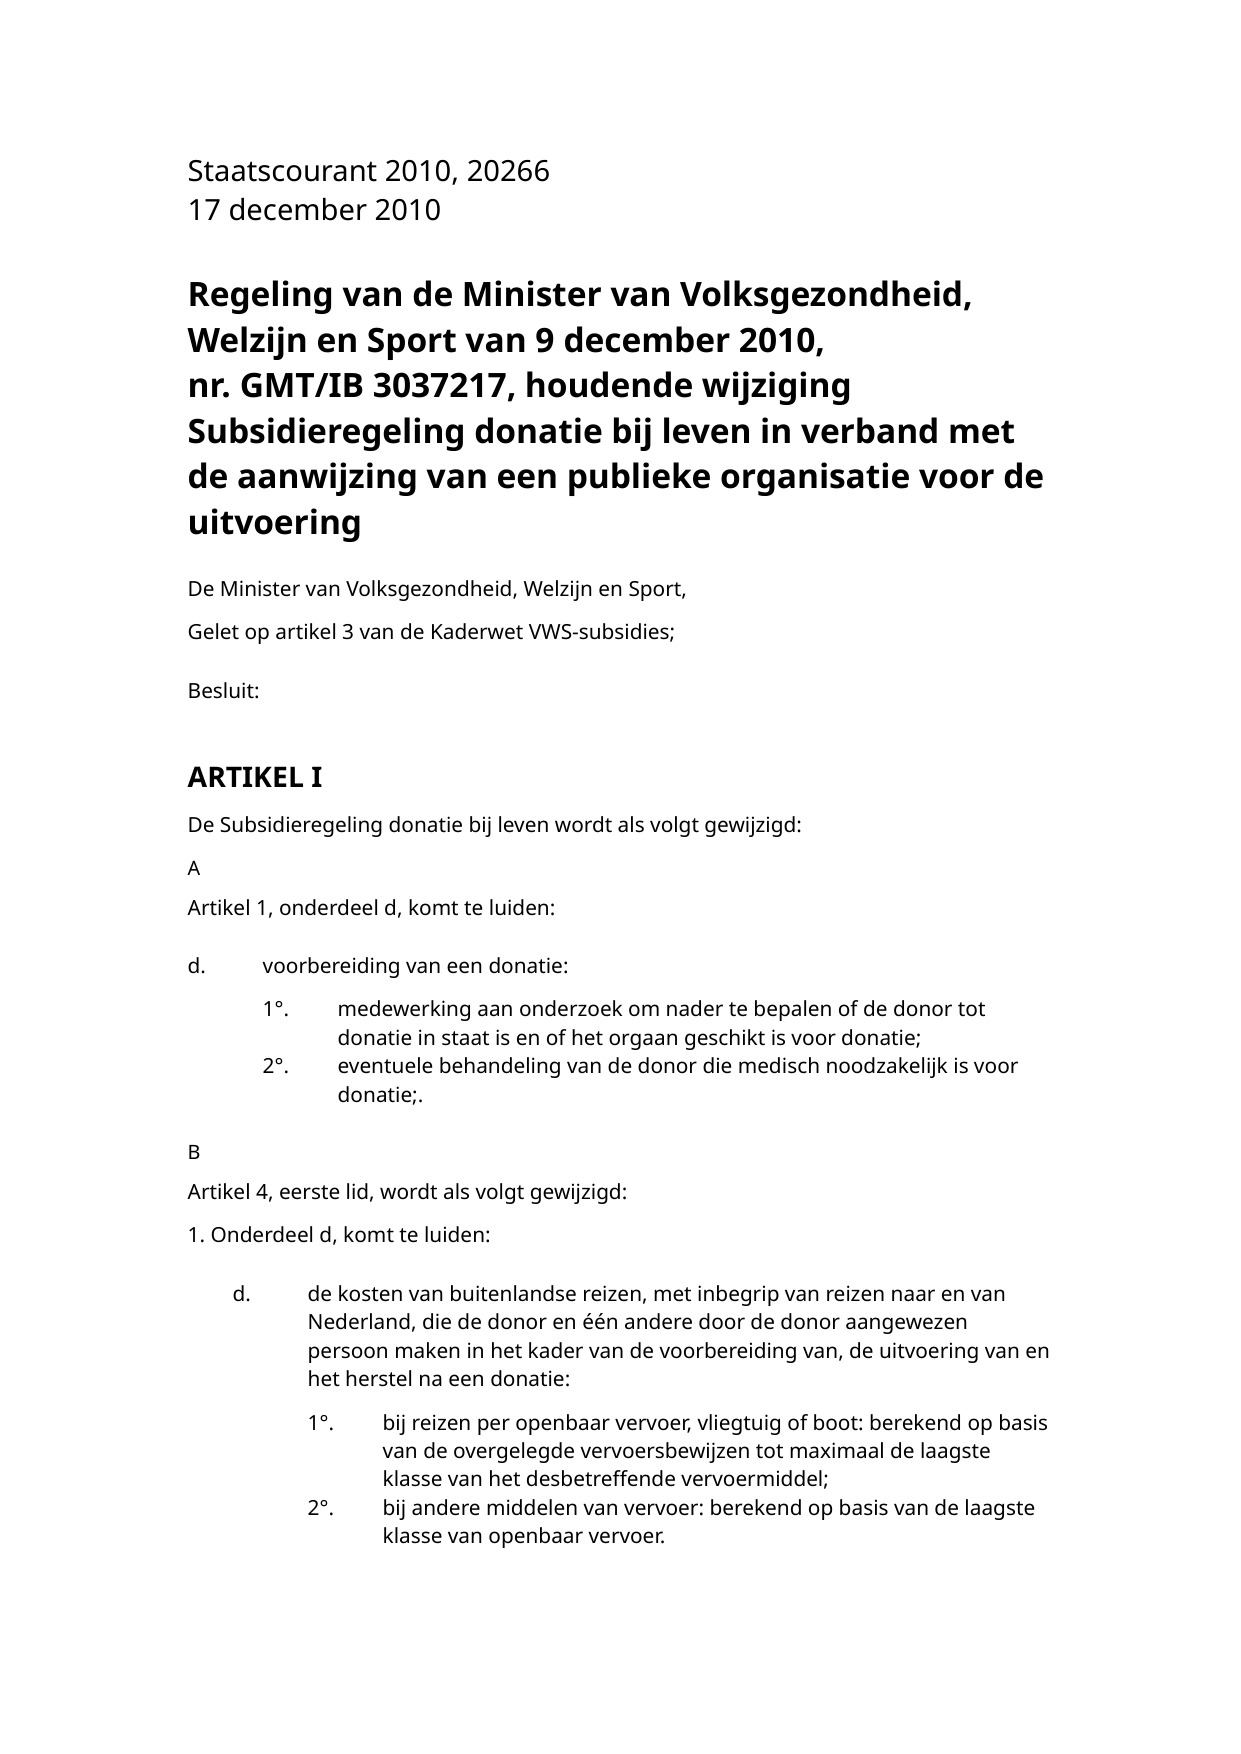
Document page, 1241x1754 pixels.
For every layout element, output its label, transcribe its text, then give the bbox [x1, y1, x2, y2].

list eventuele behandeling van de donor die medisch noodzakelijk is voor donatie;. [262, 1051, 1053, 1108]
list bij reizen per openbaar vervoer, vliegtuig of boot: berekend op basis van de overgelegde vervoersbewijzen tot maximaal de laagste klasse van het desbetreffende vervoermiddel; [307, 1408, 1053, 1493]
text Besluit: [187, 676, 1053, 704]
text Gelet op artikel 3 van de Kaderwet VWS-subsidies; [187, 617, 1053, 646]
list voorbereiding van een donatie: [187, 951, 1053, 979]
subtitle ARTIKEL I [187, 757, 1053, 795]
text 1. Onderdeel d, komt te luiden: [187, 1220, 1053, 1249]
text De Minister van Volksgezondheid, Welzijn en Sport, [187, 574, 1053, 602]
list bij andere middelen van vervoer: berekend op basis van de laagste klasse van openbaar vervoer. [307, 1493, 1053, 1550]
list de kosten van buitenlandse reizen, met inbegrip van reizen naar en van Nederland, die de donor en één andere door de donor aangewezen persoon maken in het kader van de voorbereiding van, de uitvoering van en het herstel na een donatie: [232, 1279, 1053, 1393]
text De Subsidieregeling donatie bij leven wordt als volgt gewijzigd: [187, 810, 1053, 839]
text Staatscourant 2010, 20266 [187, 150, 1053, 190]
subtitle Regeling van de Minister van Volksgezondheid, Welzijn en Sport van 9 december 2010, nr. GMT/IB 3037217, houdende wijziging Subsidieregeling donatie bij leven in verband met de aanwijzing van een publieke organisatie voor de uitvoering [187, 271, 1053, 544]
text Artikel 1, onderdeel d, komt te luiden: [187, 893, 1053, 921]
text Artikel 4, eerste lid, wordt als volgt gewijzigd: [187, 1177, 1053, 1205]
text 17 december 2010 [187, 190, 1053, 229]
list medewerking aan onderzoek om nader te bepalen of de donor tot donatie in staat is en of het orgaan geschikt is voor donatie; [262, 994, 1053, 1051]
text B [187, 1138, 1053, 1165]
text A [187, 854, 1053, 881]
